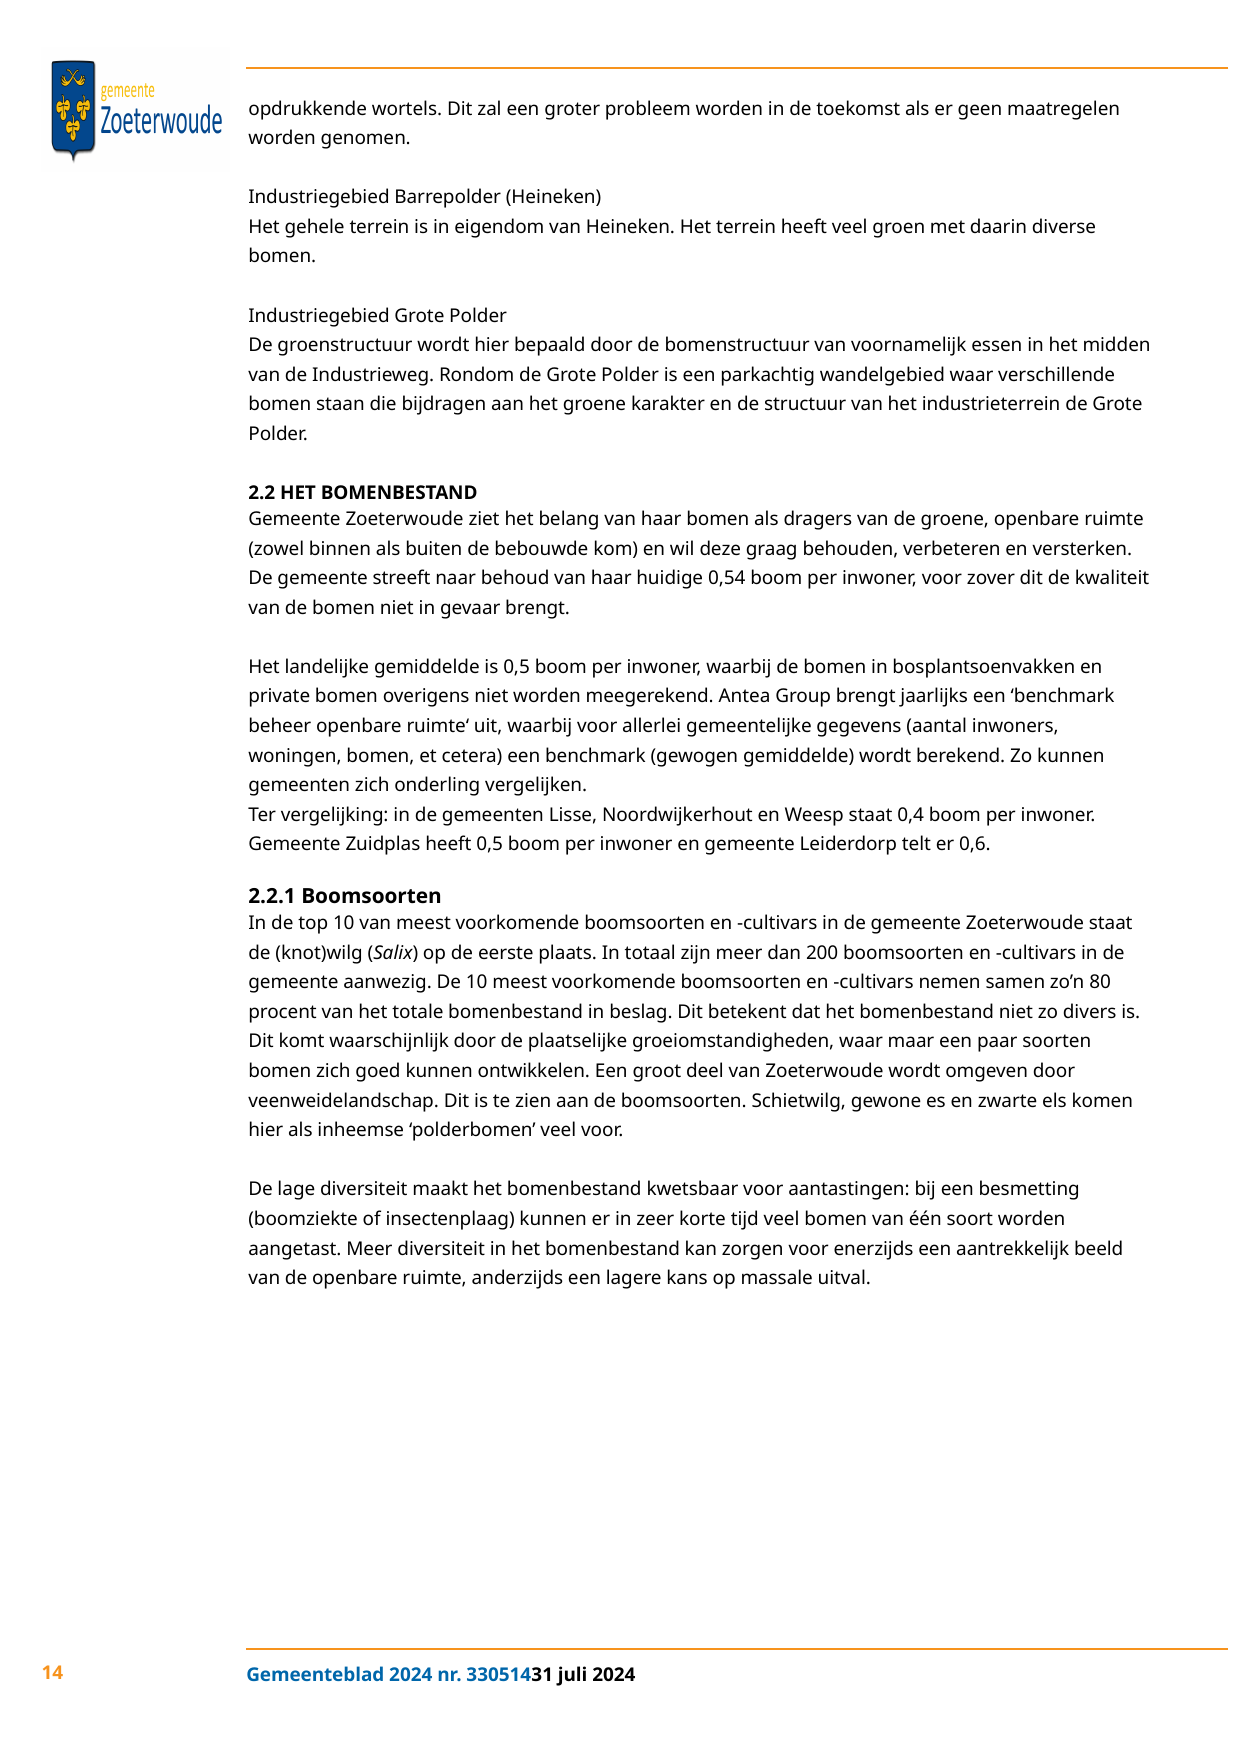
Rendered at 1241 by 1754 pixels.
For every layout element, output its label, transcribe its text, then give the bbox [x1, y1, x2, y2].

text In de top 10 van meest voorkomende boomsoorten en -cultivars in de gemeente Zoeterwoude staat de (knot)wilg (Salix) op de eerste plaats. In totaal zijn meer dan 200 boomsoorten en -cultivars in de gemeente aanwezig. De 10 meest voorkomende boomsoorten en -cultivars nemen samen zo’n 80 procent van het totale bomenbestand in beslag. Dit betekent dat het bomenbestand niet zo divers is. Dit komt waarschijnlijk door de plaatselijke groeiomstandigheden, waar maar een paar soorten bomen zich goed kunnen ontwikkelen. Een groot deel van Zoeterwoude wordt omgeven door veenweidelandschap. Dit is te zien aan de boomsoorten. Schietwilg, gewone es en zwarte els komen hier als inheemse ‘polderbomen’ veel voor. [248, 909, 1152, 1142]
text Industriegebied Barrepolder (Heineken) [248, 183, 1152, 209]
text opdrukkende wortels. Dit zal een groter probleem worden in de toekomst als er geen maatregelen worden genomen. [248, 95, 1152, 150]
text 2.2.1 Boomsoorten [248, 881, 1152, 909]
picture [41, 47, 231, 172]
text Ter vergelijking: in de gemeenten Lisse, Noordwijkerhout en Weesp staat 0,4 boom per inwoner. Gemeente Zuidplas heeft 0,5 boom per inwoner en gemeente Leiderdorp telt er 0,6. [248, 801, 1152, 856]
text 2.2 HET BOMENBESTAND [248, 479, 1152, 505]
text De lage diversiteit maakt het bomenbestand kwetsbaar voor aantastingen: bij een besmetting (boomziekte of insectenplaag) kunnen er in zeer korte tijd veel bomen van één soort worden aangetast. Meer diversiteit in het bomenbestand kan zorgen voor enerzijds een aantrekkelijk beeld van de openbare ruimte, anderzijds een lagere kans op massale uitval. [248, 1176, 1152, 1290]
text Industriegebied Grote Polder [248, 302, 1152, 328]
text Gemeente Zoeterwoude ziet het belang van haar bomen als dragers van de groene, openbare ruimte (zowel binnen als buiten de bebouwde kom) en wil deze graag behouden, verbeteren en versterken. De gemeente streeft naar behoud van haar huidige 0,54 boom per inwoner, voor zover dit de kwaliteit van de bomen niet in gevaar brengt. [248, 505, 1152, 619]
text De groenstructuur wordt hier bepaald door de bomenstructuur van voornamelijk essen in het midden van de Industrieweg. Rondom de Grote Polder is een parkachtig wandelgebied waar verschillende bomen staan die bijdragen aan het groene karakter en de structuur van het industrieterrein de Grote Polder. [248, 331, 1152, 446]
text Het landelijke gemiddelde is 0,5 boom per inwoner, waarbij de bomen in bosplantsoenvakken en private bomen overigens niet worden meegerekend. Antea Group brengt jaarlijks een ‘benchmark beheer openbare ruimte‘ uit, waarbij voor allerlei gemeentelijke gegevens (aantal inwoners, woningen, bomen, et cetera) een benchmark (gewogen gemiddelde) wordt berekend. Zo kunnen gemeenten zich onderling vergelijken. [248, 653, 1152, 797]
text Het gehele terrein is in eigendom van Heineken. Het terrein heeft veel groen met daarin diverse bomen. [248, 213, 1152, 268]
